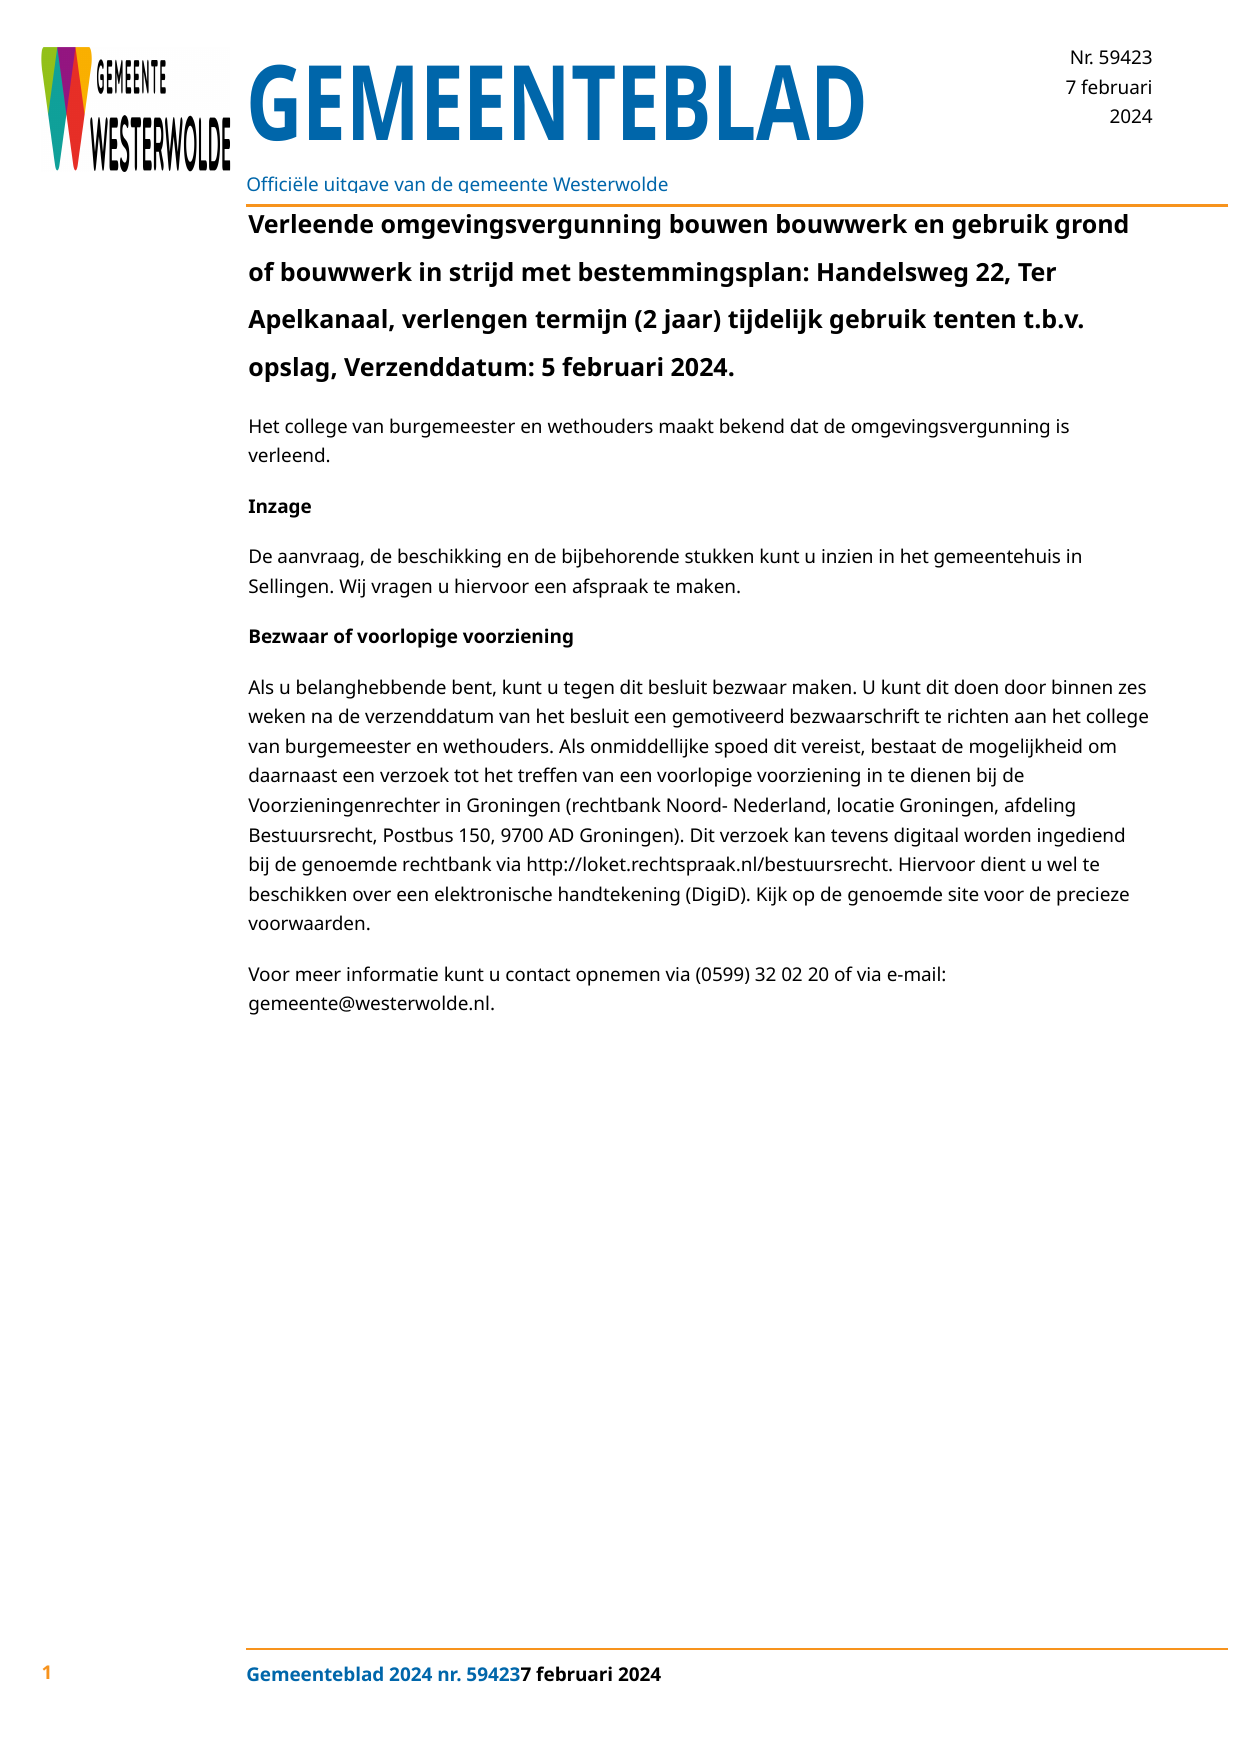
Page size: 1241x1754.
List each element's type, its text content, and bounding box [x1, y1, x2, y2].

picture [41, 47, 231, 172]
text Voor meer informatie kunt u contact opnemen via (0599) 32 02 20 of via e-mail: gemeente@westerwolde.nl. [248, 961, 1152, 1016]
text Verleende omgevingsvergunning bouwen bouwwerk en gebruik grond of bouwwerk in strijd met bestemmingsplan: Handelsweg 22, Ter Apelkanaal, verlengen termijn (2 jaar) tijdelijk gebruik tenten t.b.v. opslag, Verzenddatum: 5 februari 2024. [248, 207, 1152, 384]
text Bezwaar of voorlopige voorziening [248, 623, 1152, 649]
text Inzage [248, 493, 1152, 519]
text Als u belanghebbende bent, kunt u tegen dit besluit bezwaar maken. U kunt dit doen door binnen zes weken na de verzenddatum van het besluit een gemotiveerd bezwaarschrift te richten aan het college van burgemeester en wethouders. Als onmiddellijke spoed dit vereist, bestaat de mogelijkheid om daarnaast een verzoek tot het treffen van een voorlopige voorziening in te dienen bij de Voorzieningenrechter in Groningen (rechtbank Noord- Nederland, locatie Groningen, afdeling Bestuursrecht, Postbus 150, 9700 AD Groningen). Dit verzoek kan tevens digitaal worden ingediend bij de genoemde rechtbank via http://loket.rechtspraak.nl/bestuursrecht. Hiervoor dient u wel te beschikken over een elektronische handtekening (DigiD). Kijk op de genoemde site voor de precieze voorwaarden. [248, 674, 1152, 936]
text De aanvraag, de beschikking en de bijbehorende stukken kunt u inzien in het gemeentehuis in Sellingen. Wij vragen u hiervoor een afspraak te maken. [248, 543, 1152, 599]
text Het college van burgemeester en wethouders maakt bekend dat de omgevingsvergunning is verleend. [248, 413, 1152, 468]
